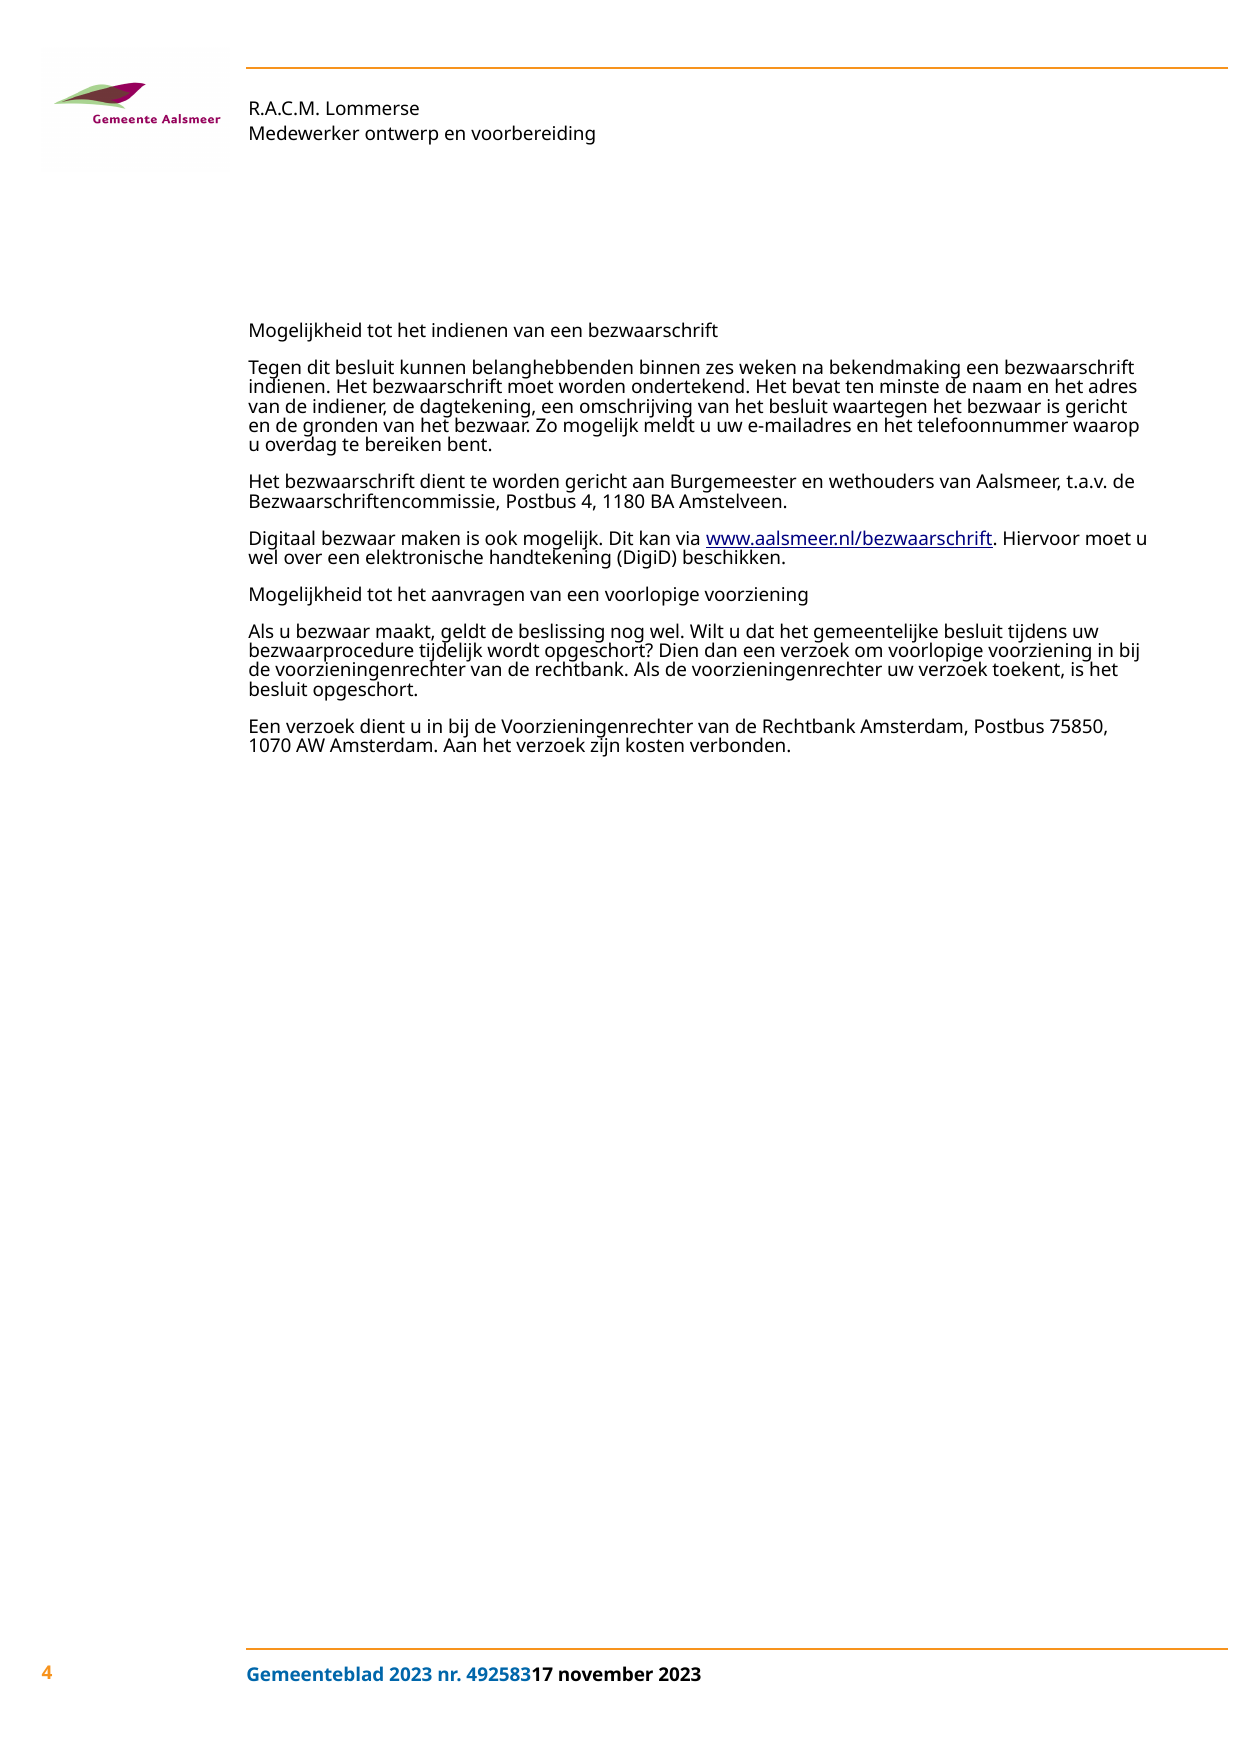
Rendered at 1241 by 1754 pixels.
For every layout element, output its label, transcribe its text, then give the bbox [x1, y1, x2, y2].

text Mogelijkheid tot het aanvragen van een voorlopige voorziening [248, 586, 1152, 605]
text Digitaal bezwaar maken is ook mogelijk. Dit kan via www.aalsmeer.nl/bezwaarschrift. Hiervoor moet u wel over een elektronische handtekening (DigiD) beschikken. [248, 529, 1152, 568]
picture [41, 47, 231, 172]
text Mogelijkheid tot het indienen van een bezwaarschrift [248, 322, 1152, 342]
text Medewerker ontwerp en voorbereiding [248, 121, 1152, 146]
text Het bezwaarschrift dient te worden gericht aan Burgemeester en wethouders van Aalsmeer, t.a.v. de Bezwaarschriftencommissie, Postbus 4, 1180 BA Amstelveen. [248, 473, 1152, 512]
text Een verzoek dient u in bij de Voorzieningenrechter van de Rechtbank Amsterdam, Postbus 75850, 1070 AW Amsterdam. Aan het verzoek zijn kosten verbonden. [248, 718, 1152, 756]
text Als u bezwaar maakt, geldt de beslissing nog wel. Wilt u dat het gemeentelijke besluit tijdens uw bezwaarprocedure tijdelijk wordt opgeschort? Dien dan een verzoek om voorlopige voorziening in bij de voorzieningenrechter van de rechtbank. Als de voorzieningenrechter uw verzoek toekent, is het besluit opgeschort. [248, 623, 1152, 700]
text R.A.C.M. Lommerse [248, 95, 1152, 121]
text Tegen dit besluit kunnen belanghebbenden binnen zes weken na bekendmaking een bezwaarschrift indienen. Het bezwaarschrift moet worden ondertekend. Het bevat ten minste de naam en het adres van de indiener, de dagtekening, een omschrijving van het besluit waartegen het bezwaar is gericht en de gronden van het bezwaar. Zo mogelijk meldt u uw e-mailadres en het telefoonnummer waarop u overdag te bereiken bent. [248, 359, 1152, 456]
